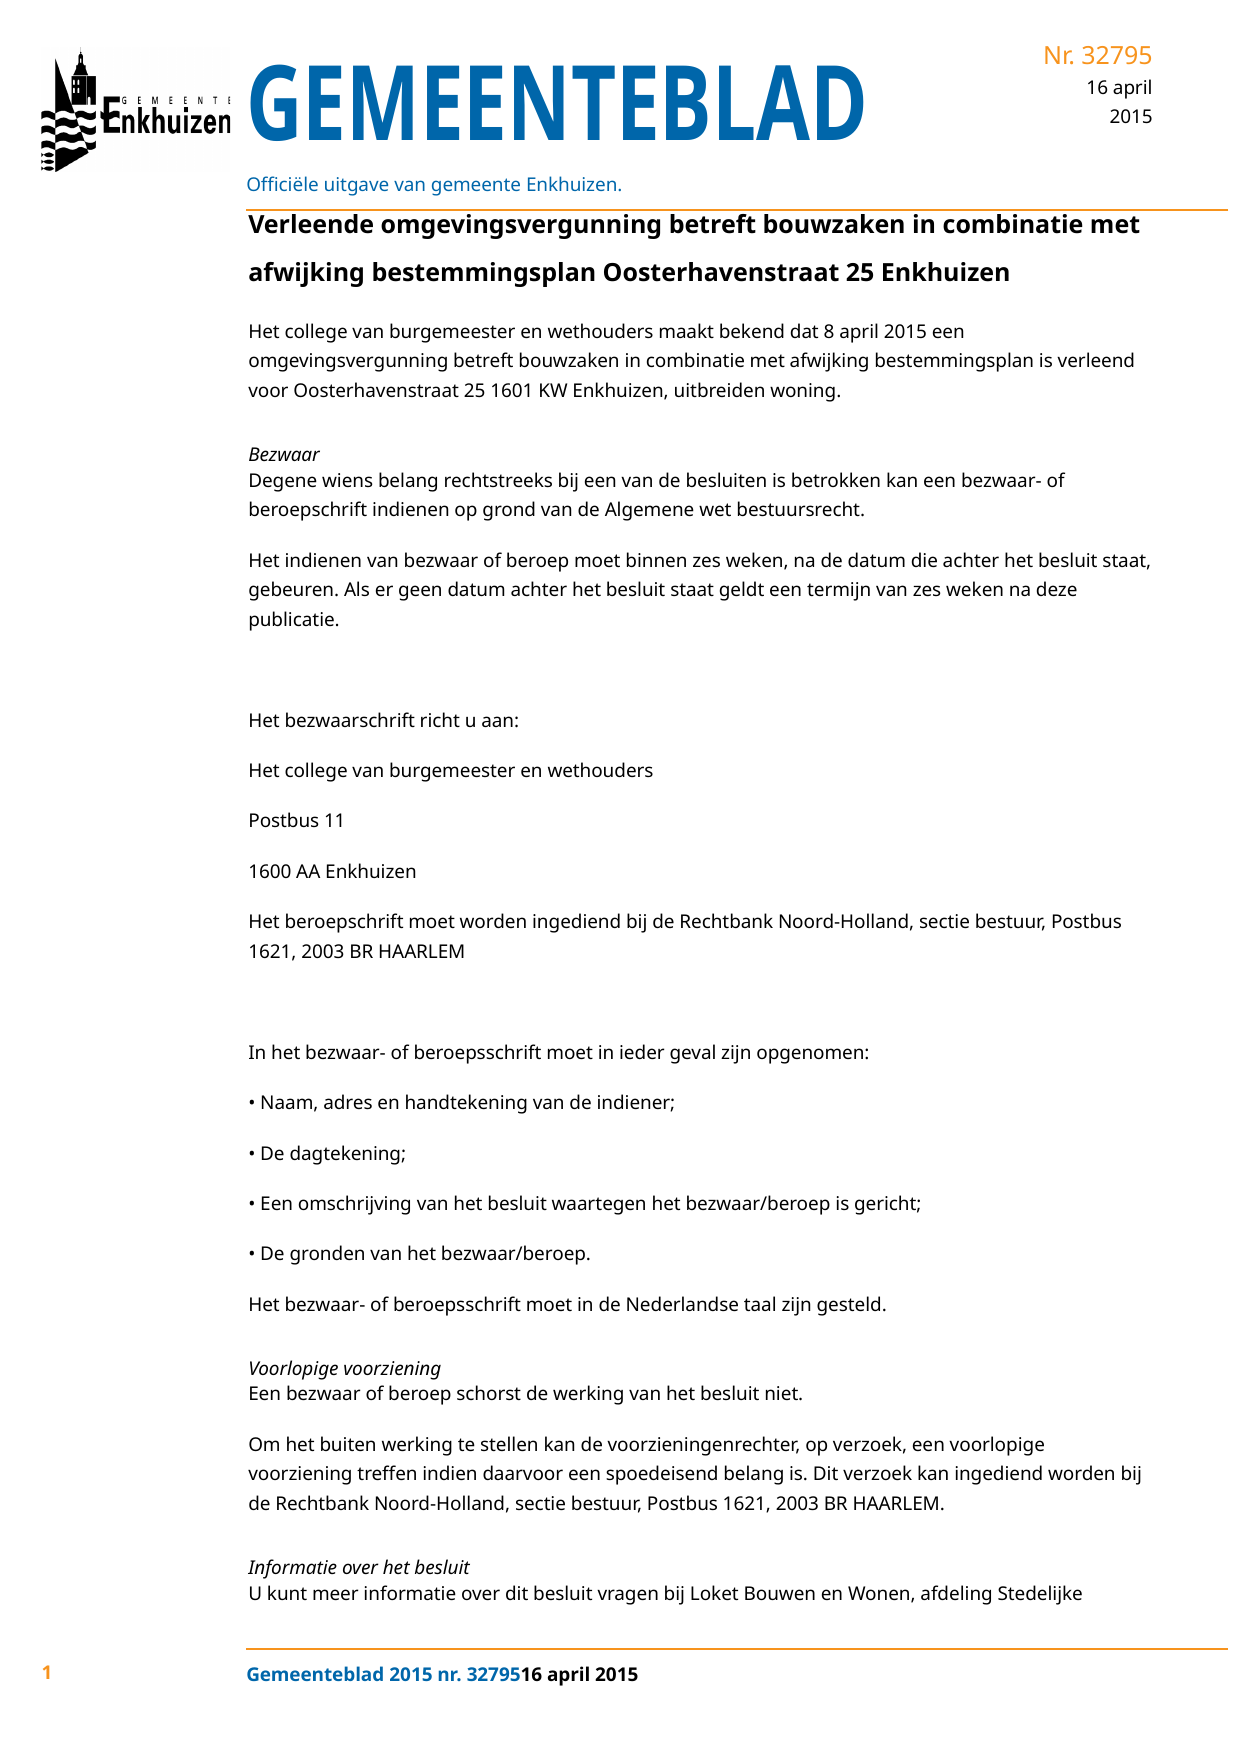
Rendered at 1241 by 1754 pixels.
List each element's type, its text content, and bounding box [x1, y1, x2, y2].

text • Een omschrijving van het besluit waartegen het bezwaar/beroep is gericht; [248, 1190, 1152, 1216]
text Een bezwaar of beroep schorst de werking van het besluit niet. [248, 1381, 1152, 1406]
text In het bezwaar- of beroepsschrift moet in ieder geval zijn opgenomen: [248, 1039, 1152, 1064]
text U kunt meer informatie over dit besluit vragen bij Loket Bouwen en Wonen, afdeling Stedelijke [248, 1580, 1152, 1606]
text Informatie over het besluit [248, 1554, 1152, 1580]
text • Naam, adres en handtekening van de indiener; [248, 1089, 1152, 1115]
text Het bezwaarschrift richt u aan: [248, 707, 1152, 732]
text Het college van burgemeester en wethouders maakt bekend dat 8 april 2015 een omgevingsvergunning betreft bouwzaken in combinatie met afwijking bestemmingsplan is verleend voor Oosterhavenstraat 25 1601 KW Enkhuizen, uitbreiden woning. [248, 318, 1152, 403]
text Het beroepschrift moet worden ingediend bij de Rechtbank Noord-Holland, sectie bestuur, Postbus 1621, 2003 BR HAARLEM [248, 908, 1152, 964]
text Voorlopige voorziening [248, 1355, 1152, 1381]
text Degene wiens belang rechtstreeks bij een van de besluiten is betrokken kan een bezwaar- of beroepschrift indienen op grond van de Algemene wet bestuursrecht. [248, 467, 1152, 522]
picture [41, 47, 231, 172]
text Het indienen van bezwaar of beroep moet binnen zes weken, na de datum die achter het besluit staat, gebeuren. Als er geen datum achter het besluit staat geldt een termijn van zes weken na deze publicatie. [248, 547, 1152, 632]
text Verleende omgevingsvergunning betreft bouwzaken in combinatie met afwijking bestemmingsplan Oosterhavenstraat 25 Enkhuizen [248, 211, 1152, 288]
text Het bezwaar- of beroepsschrift moet in de Nederlandse taal zijn gesteld. [248, 1291, 1152, 1317]
text • De dagtekening; [248, 1140, 1152, 1165]
text • De gronden van het bezwaar/beroep. [248, 1241, 1152, 1266]
text Postbus 11 [248, 808, 1152, 833]
text 1600 AA Enkhuizen [248, 858, 1152, 884]
text Het college van burgemeester en wethouders [248, 757, 1152, 783]
text Om het buiten werking te stellen kan de voorzieningenrechter, op verzoek, een voorlopige voorziening treffen indien daarvoor een spoedeisend belang is. Dit verzoek kan ingediend worden bij de Rechtbank Noord-Holland, sectie bestuur, Postbus 1621, 2003 BR HAARLEM. [248, 1431, 1152, 1516]
text Bezwaar [248, 441, 1152, 467]
